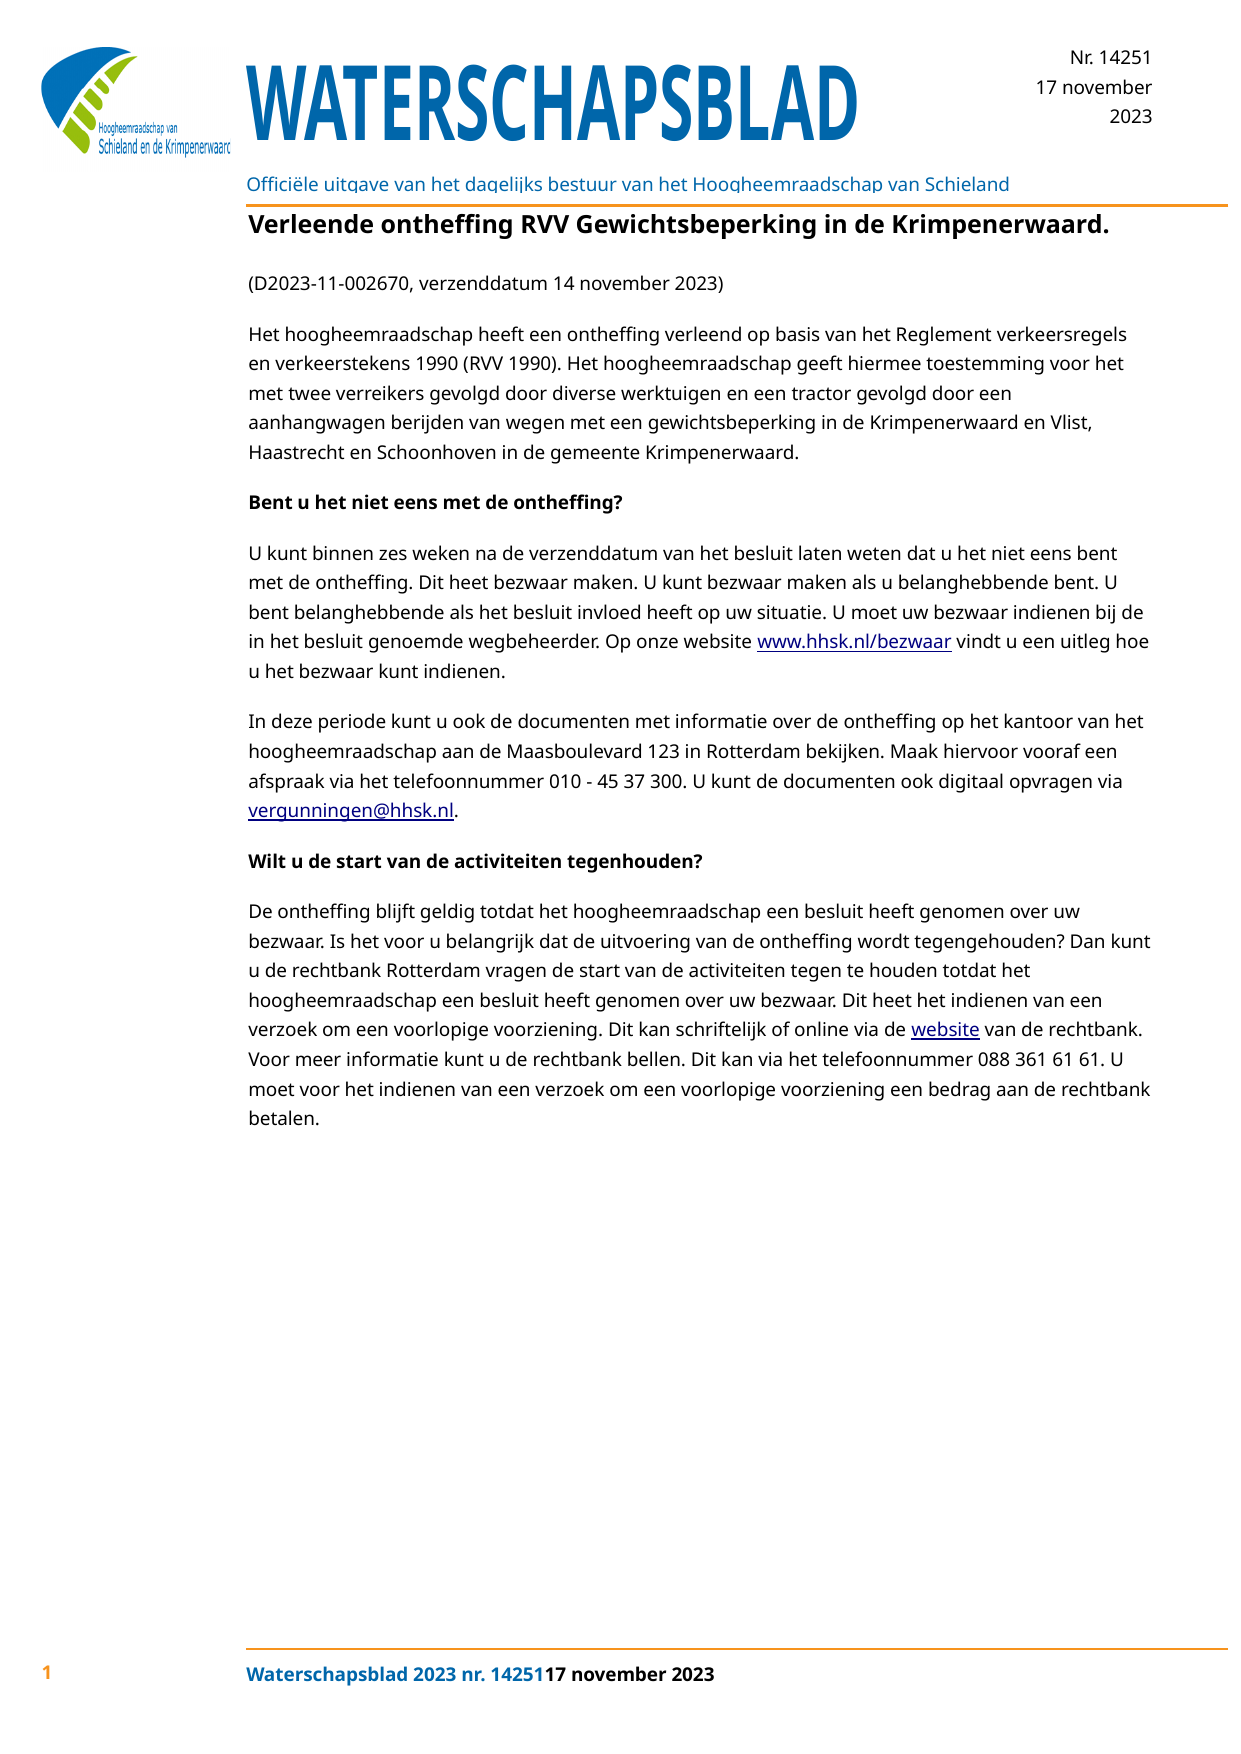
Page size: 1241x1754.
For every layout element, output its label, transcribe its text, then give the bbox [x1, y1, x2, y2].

text Bent u het niet eens met de ontheffing? [248, 489, 1152, 515]
text Wilt u de start van de activiteiten tegenhouden? [248, 848, 1152, 873]
text (D2023-11-002670, verzenddatum 14 november 2023) [248, 270, 1152, 296]
picture [41, 47, 231, 172]
text Het hoogheemraadschap heeft een ontheffing verleend op basis van het Reglement verkeersregels en verkeerstekens 1990 (RVV 1990). Het hoogheemraadschap geeft hiermee toestemming voor het met twee verreikers gevolgd door diverse werktuigen en een tractor gevolgd door een aanhangwagen berijden van wegen met een gewichtsbeperking in de Krimpenerwaard en Vlist, Haastrecht en Schoonhoven in de gemeente Krimpenerwaard. [248, 321, 1152, 465]
text U kunt binnen zes weken na de verzenddatum van het besluit laten weten dat u het niet eens bent met de ontheffing. Dit heet bezwaar maken. U kunt bezwaar maken als u belanghebbende bent. U bent belanghebbende als het besluit invloed heeft op uw situatie. U moet uw bezwaar indienen bij de in het besluit genoemde wegbeheerder. Op onze website www.hhsk.nl/bezwaar vindt u een uitleg hoe u het bezwaar kunt indienen. [248, 540, 1152, 684]
text De ontheffing blijft geldig totdat het hoogheemraadschap een besluit heeft genomen over uw bezwaar. Is het voor u belangrijk dat de uitvoering van de ontheffing wordt tegengehouden? Dan kunt u de rechtbank Rotterdam vragen de start van de activiteiten tegen te houden totdat het hoogheemraadschap een besluit heeft genomen over uw bezwaar. Dit heet het indienen van een verzoek om een voorlopige voorziening. Dit kan schriftelijk of online via de website van de rechtbank. Voor meer informatie kunt u de rechtbank bellen. Dit kan via het telefoonnummer 088 361 61 61. U moet voor het indienen van een verzoek om een voorlopige voorziening een bedrag aan de rechtbank betalen. [248, 898, 1152, 1131]
text Verleende ontheffing RVV Gewichtsbeperking in de Krimpenerwaard. [248, 207, 1152, 241]
text In deze periode kunt u ook de documenten met informatie over de ontheffing op het kantoor van het hoogheemraadschap aan de Maasboulevard 123 in Rotterdam bekijken. Maak hiervoor vooraf een afspraak via het telefoonnummer 010 - 45 37 300. U kunt de documenten ook digitaal opvragen via vergunningen@hhsk.nl. [248, 709, 1152, 823]
